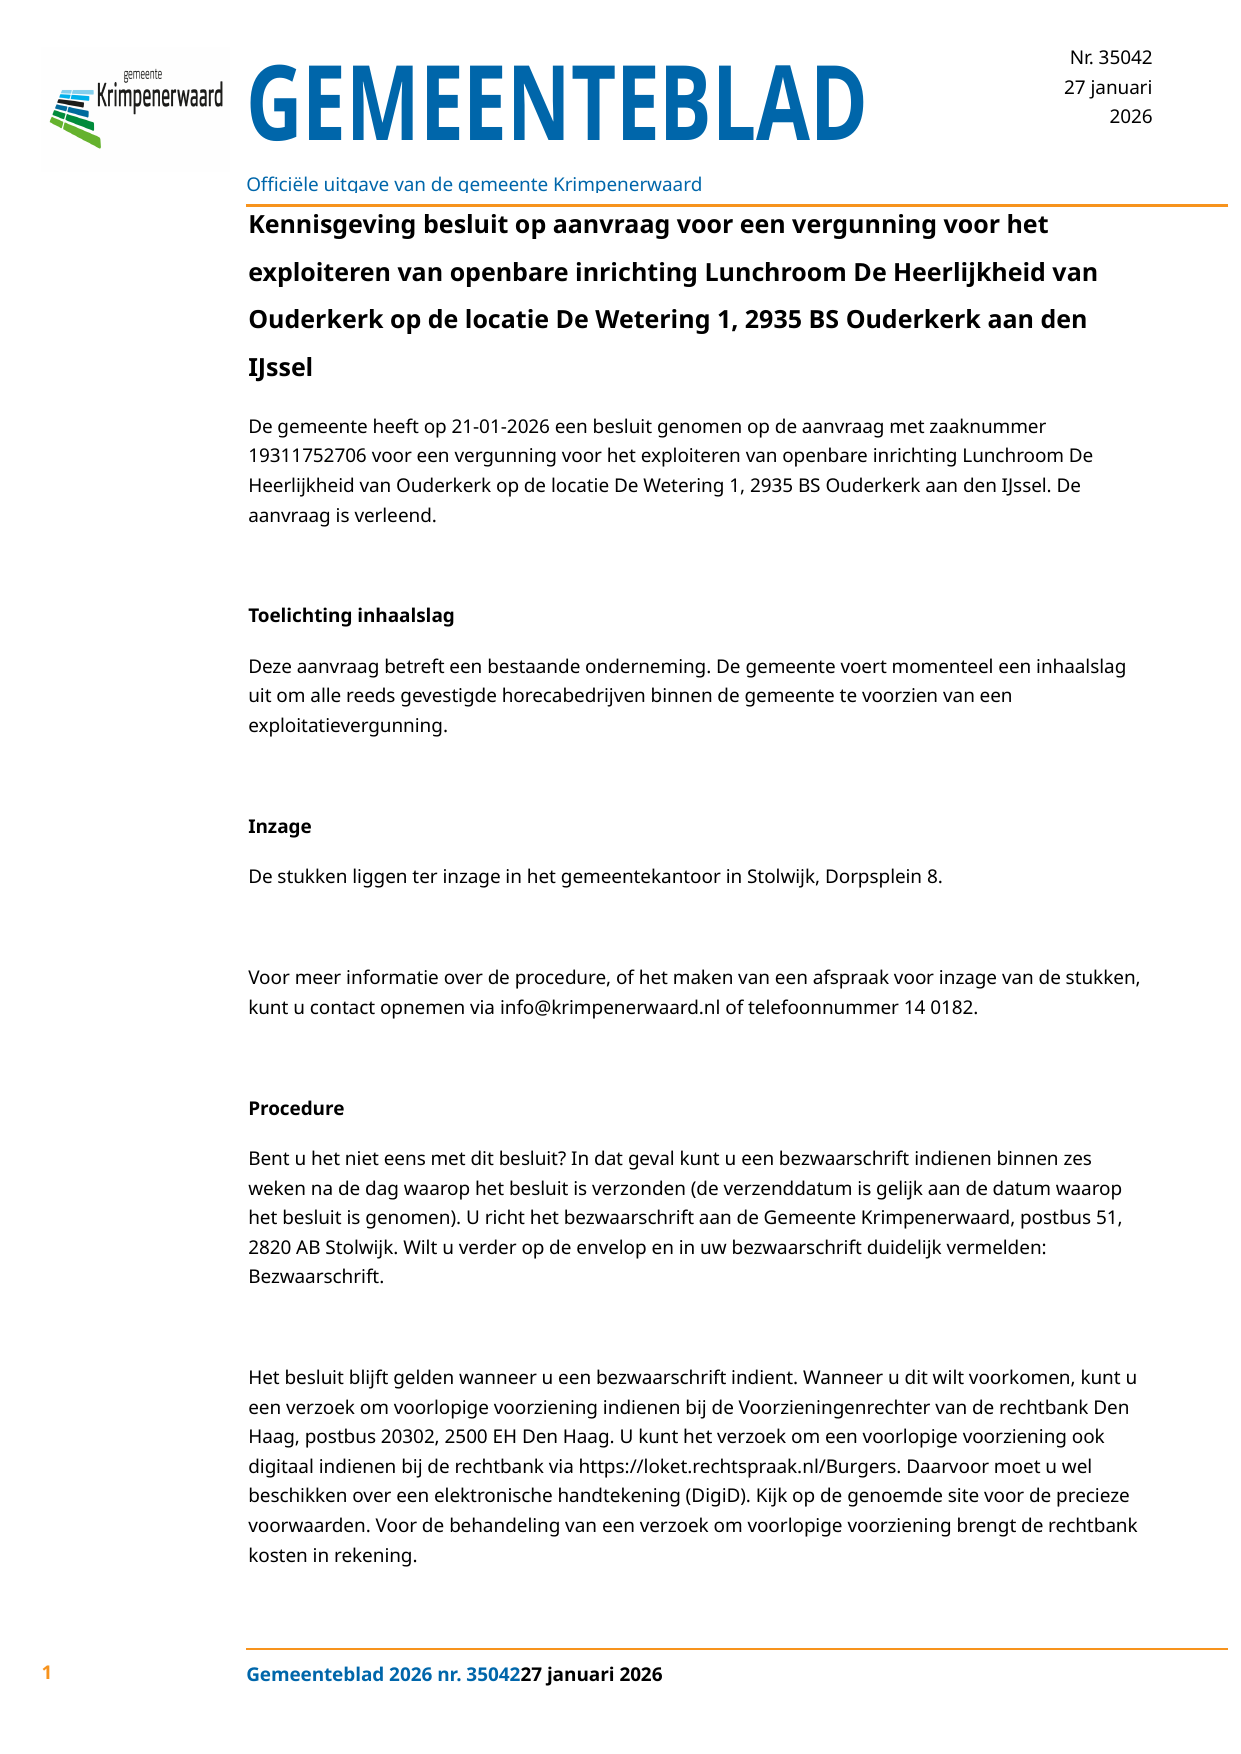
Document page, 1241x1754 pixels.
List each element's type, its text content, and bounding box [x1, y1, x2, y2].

text Procedure [248, 1095, 1152, 1121]
text Deze aanvraag betreft een bestaande onderneming. De gemeente voert momenteel een inhaalslag uit om alle reeds gevestigde horecabedrijven binnen de gemeente te voorzien van een exploitatievergunning. [248, 653, 1152, 738]
picture [41, 47, 231, 172]
text De stukken liggen ter inzage in het gemeentekantoor in Stolwijk, Dorpsplein 8. [248, 863, 1152, 889]
text Toelichting inhaalslag [248, 603, 1152, 628]
text Bent u het niet eens met dit besluit? In dat geval kunt u een bezwaarschrift indienen binnen zes weken na de dag waarop het besluit is verzonden (de verzenddatum is gelijk aan de datum waarop het besluit is genomen). U richt het bezwaarschrift aan de Gemeente Krimpenerwaard, postbus 51, 2820 AB Stolwijk. Wilt u verder op de envelop en in uw bezwaarschrift duidelijk vermelden: Bezwaarschrift. [248, 1145, 1152, 1289]
text Inzage [248, 813, 1152, 839]
text Het besluit blijft gelden wanneer u een bezwaarschrift indient. Wanneer u dit wilt voorkomen, kunt u een verzoek om voorlopige voorziening indienen bij de Voorzieningenrechter van de rechtbank Den Haag, postbus 20302, 2500 EH Den Haag. U kunt het verzoek om een voorlopige voorziening ook digitaal indienen bij de rechtbank via https://loket.rechtspraak.nl/Burgers. Daarvoor moet u wel beschikken over een elektronische handtekening (DigiD). Kijk op de genoemde site voor de precieze voorwaarden. Voor de behandeling van een verzoek om voorlopige voorziening brengt de rechtbank kosten in rekening. [248, 1364, 1152, 1568]
text Voor meer informatie over de procedure, of het maken van een afspraak voor inzage van de stukken, kunt u contact opnemen via info@krimpenerwaard.nl of telefoonnummer 14 0182. [248, 964, 1152, 1020]
text Kennisgeving besluit op aanvraag voor een vergunning voor het exploiteren van openbare inrichting Lunchroom De Heerlijkheid van Ouderkerk op de locatie De Wetering 1, 2935 BS Ouderkerk aan den IJssel [248, 207, 1152, 384]
text De gemeente heeft op 21-01-2026 een besluit genomen op de aanvraag met zaaknummer 19311752706 voor een vergunning voor het exploiteren van openbare inrichting Lunchroom De Heerlijkheid van Ouderkerk op de locatie De Wetering 1, 2935 BS Ouderkerk aan den IJssel. De aanvraag is verleend. [248, 413, 1152, 528]
